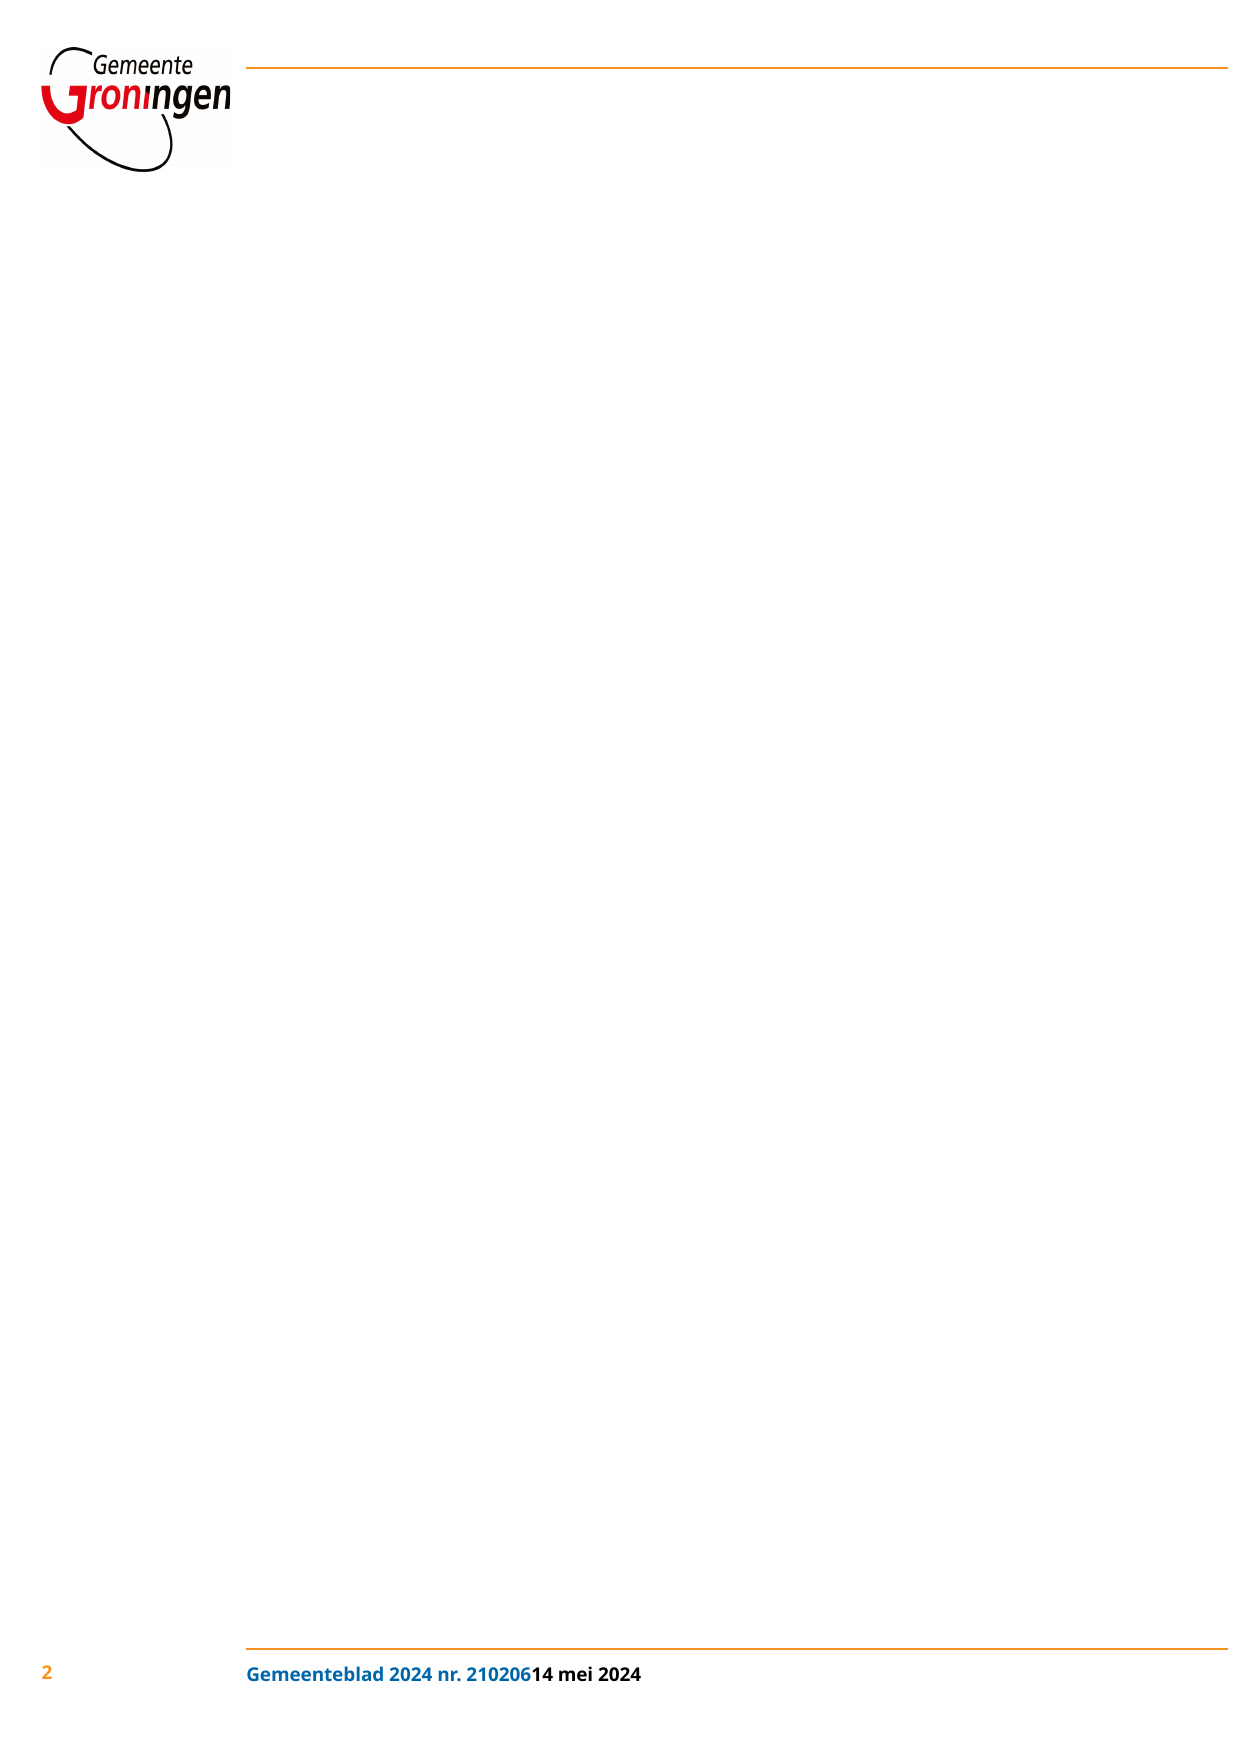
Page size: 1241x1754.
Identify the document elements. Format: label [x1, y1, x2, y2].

picture [41, 47, 231, 172]
